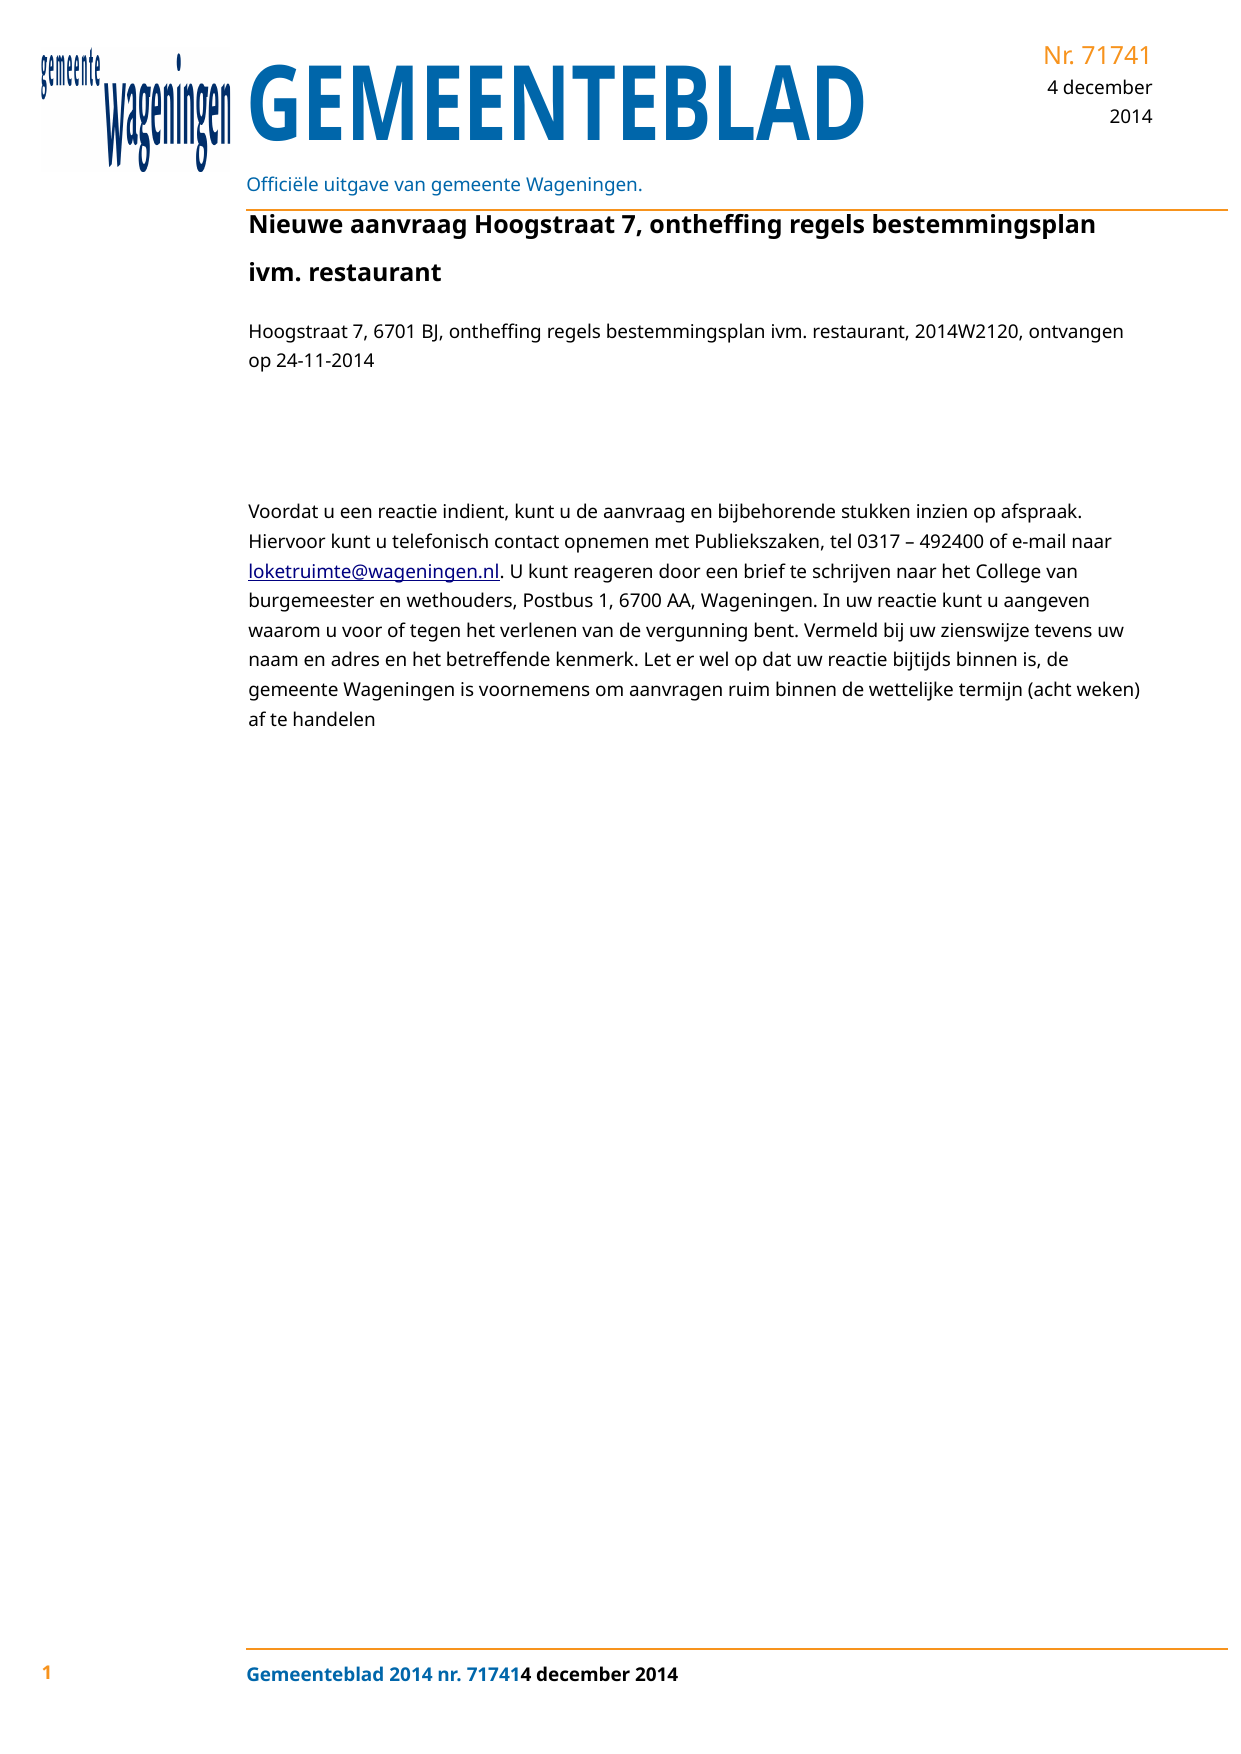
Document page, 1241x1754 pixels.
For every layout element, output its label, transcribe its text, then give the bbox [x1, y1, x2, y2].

picture [41, 47, 231, 172]
text Voordat u een reactie indient, kunt u de aanvraag en bijbehorende stukken inzien op afspraak. Hiervoor kunt u telefonisch contact opnemen met Publiekszaken, tel 0317 – 492400 of e-mail naar loketruimte@wageningen.nl. U kunt reageren door een brief te schrijven naar het College van burgemeester en wethouders, Postbus 1, 6700 AA, Wageningen. In uw reactie kunt u aangeven waarom u voor of tegen het verlenen van de vergunning bent. Vermeld bij uw zienswijze tevens uw naam en adres en het betreffende kenmerk. Let er wel op dat uw reactie bijtijds binnen is, de gemeente Wageningen is voornemens om aanvragen ruim binnen de wettelijke termijn (acht weken) af te handelen [248, 499, 1152, 732]
text Hoogstraat 7, 6701 BJ, ontheffing regels bestemmingsplan ivm. restaurant, 2014W2120, ontvangen op 24-11-2014 [248, 318, 1152, 373]
text Nieuwe aanvraag Hoogstraat 7, ontheffing regels bestemmingsplan ivm. restaurant [248, 211, 1152, 288]
